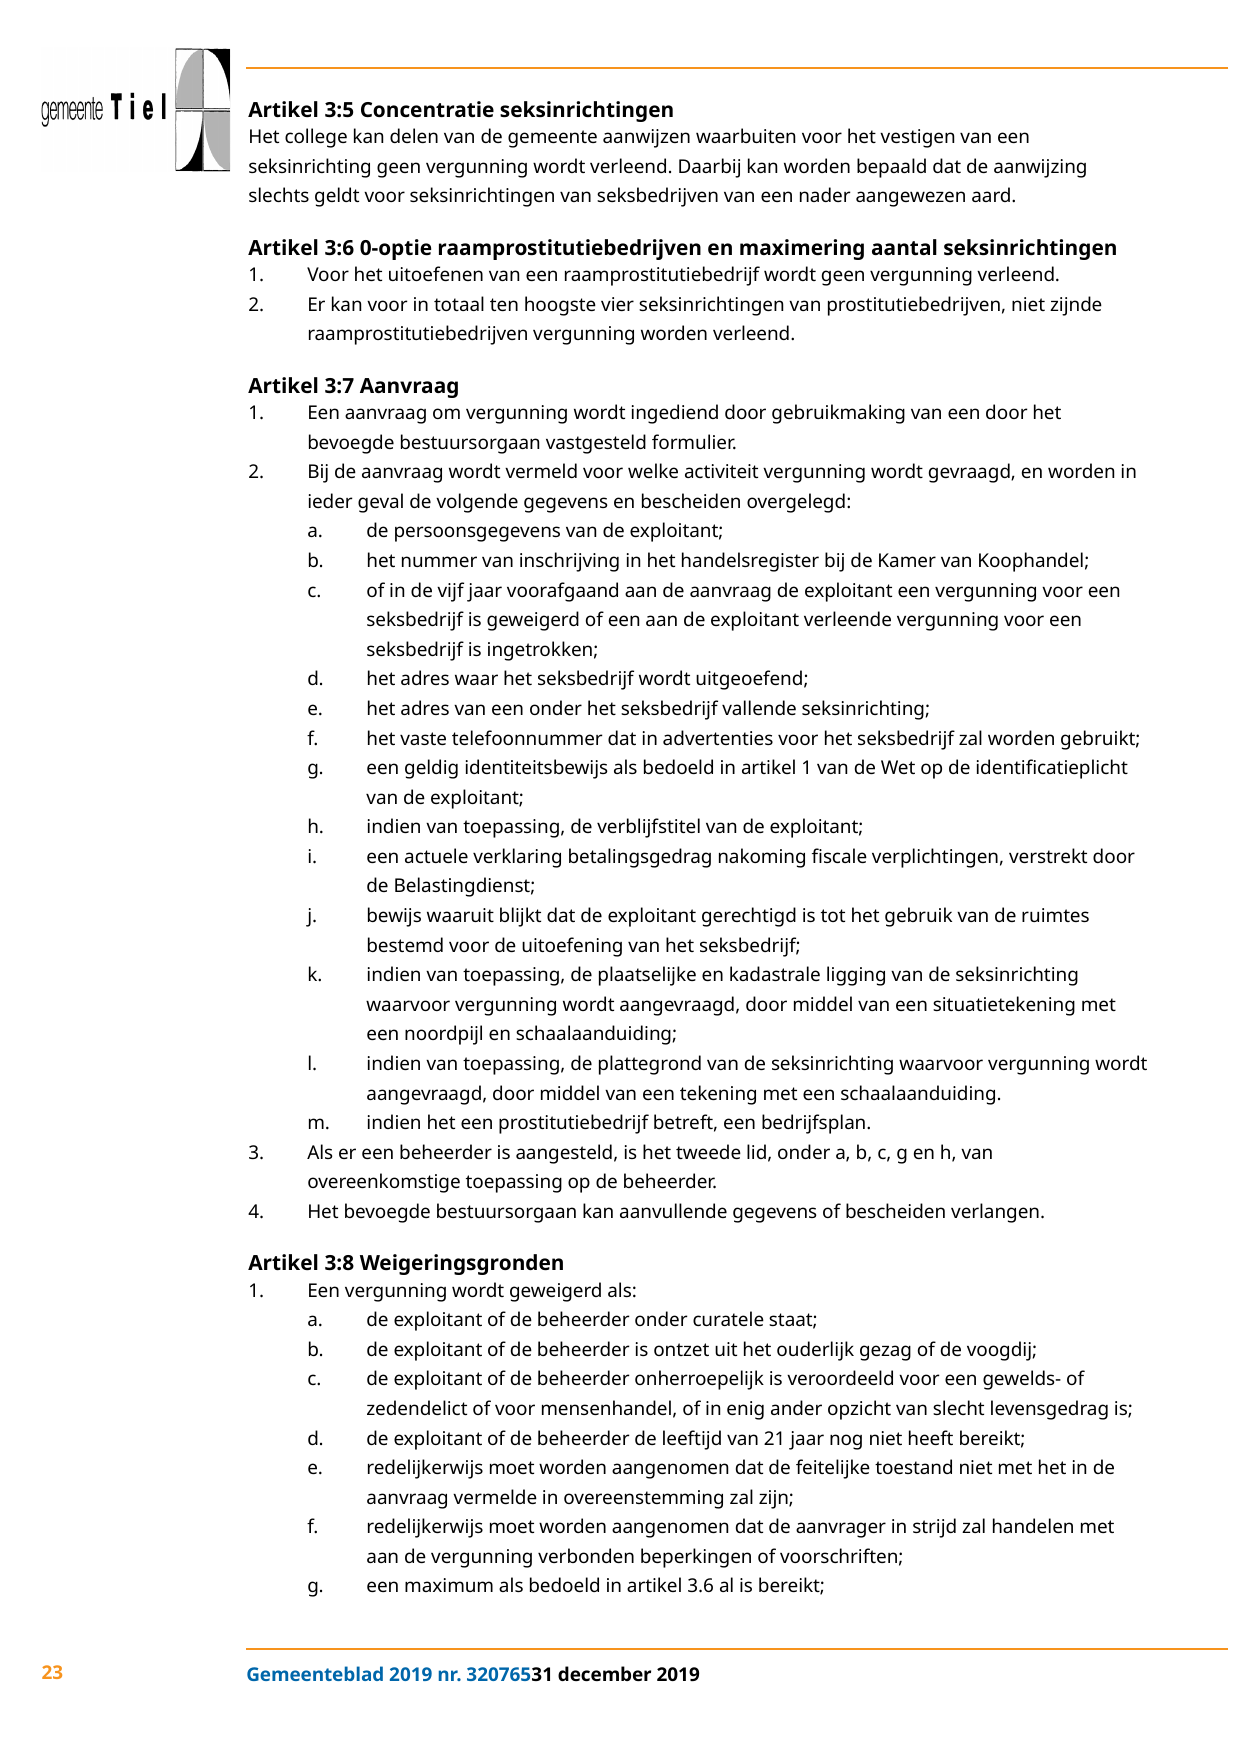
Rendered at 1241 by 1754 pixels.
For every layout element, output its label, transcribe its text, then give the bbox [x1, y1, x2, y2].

list een geldig identiteitsbewijs als bedoeld in artikel 1 van de Wet op de identificatieplicht van de exploitant; [307, 754, 1152, 809]
list Als er een beheerder is aangesteld, is het tweede lid, onder a, b, c, g en h, van overeenkomstige toepassing op de beheerder. [248, 1139, 1152, 1194]
list de persoonsgegevens van de exploitant; [307, 518, 1152, 543]
list of in de vijf jaar voorafgaand aan de aanvraag de exploitant een vergunning voor een seksbedrijf is geweigerd of een aan de exploitant verleende vergunning voor een seksbedrijf is ingetrokken; [307, 577, 1152, 662]
text Artikel 3:7 Aanvraag [248, 371, 1152, 399]
text Artikel 3:8 Weigeringsgronden [248, 1248, 1152, 1277]
list de exploitant of de beheerder de leeftijd van 21 jaar nog niet heeft bereikt; [307, 1425, 1152, 1451]
list Er kan voor in totaal ten hoogste vier seksinrichtingen van prostitutiebedrijven, niet zijnde raamprostitutiebedrijven vergunning worden verleend. [248, 291, 1152, 346]
list Een aanvraag om vergunning wordt ingediend door gebruikmaking van een door het bevoegde bestuursorgaan vastgesteld formulier. [248, 399, 1152, 454]
list het nummer van inschrijving in het handelsregister bij de Kamer van Koophandel; [307, 547, 1152, 573]
list bewijs waaruit blijkt dat de exploitant gerechtigd is tot het gebruik van de ruimtes bestemd voor de uitoefening van het seksbedrijf; [307, 902, 1152, 957]
list het adres waar het seksbedrijf wordt uitgeoefend; [307, 666, 1152, 691]
list de exploitant of de beheerder onder curatele staat; [307, 1306, 1152, 1332]
list de exploitant of de beheerder is ontzet uit het ouderlijk gezag of de voogdij; [307, 1336, 1152, 1362]
list Een vergunning wordt geweigerd als: [248, 1277, 1152, 1303]
list indien van toepassing, de plaatselijke en kadastrale ligging van de seksinrichting waarvoor vergunning wordt aangevraagd, door middel van een situatietekening met een noordpijl en schaalaanduiding; [307, 961, 1152, 1046]
list Bij de aanvraag wordt vermeld voor welke activiteit vergunning wordt gevraagd, en worden in ieder geval de volgende gegevens en bescheiden overgelegd: [248, 458, 1152, 514]
list een maximum als bedoeld in artikel 3.6 al is bereikt; [307, 1573, 1152, 1598]
text Artikel 3:5 Concentratie seksinrichtingen [248, 95, 1152, 123]
list redelijkerwijs moet worden aangenomen dat de feitelijke toestand niet met het in de aanvraag vermelde in overeenstemming zal zijn; [307, 1454, 1152, 1510]
list Voor het uitoefenen van een raamprostitutiebedrijf wordt geen vergunning verleend. [248, 261, 1152, 287]
list indien van toepassing, de verblijfstitel van de exploitant; [307, 813, 1152, 839]
text Het college kan delen van de gemeente aanwijzen waarbuiten voor het vestigen van een seksinrichting geen vergunning wordt verleend. Daarbij kan worden bepaald dat de aanwijzing slechts geldt voor seksinrichtingen van seksbedrijven van een nader aangewezen aard. [248, 123, 1152, 208]
list een actuele verklaring betalingsgedrag nakoming fiscale verplichtingen, verstrekt door de Belastingdienst; [307, 843, 1152, 898]
list de exploitant of de beheerder onherroepelijk is veroordeeld voor een gewelds- of zedendelict of voor mensenhandel, of in enig ander opzicht van slecht levensgedrag is; [307, 1366, 1152, 1421]
list Het bevoegde bestuursorgaan kan aanvullende gegevens of bescheiden verlangen. [248, 1198, 1152, 1224]
list het vaste telefoonnummer dat in advertenties voor het seksbedrijf zal worden gebruikt; [307, 725, 1152, 750]
list indien het een prostitutiebedrijf betreft, een bedrijfsplan. [307, 1109, 1152, 1135]
picture [41, 47, 231, 172]
list het adres van een onder het seksbedrijf vallende seksinrichting; [307, 695, 1152, 721]
text Artikel 3:6 0-optie raamprostitutiebedrijven en maximering aantal seksinrichtingen [248, 233, 1152, 261]
list indien van toepassing, de plattegrond van de seksinrichting waarvoor vergunning wordt aangevraagd, door middel van een tekening met een schaalaanduiding. [307, 1050, 1152, 1105]
list redelijkerwijs moet worden aangenomen dat de aanvrager in strijd zal handelen met aan de vergunning verbonden beperkingen of voorschriften; [307, 1513, 1152, 1569]
